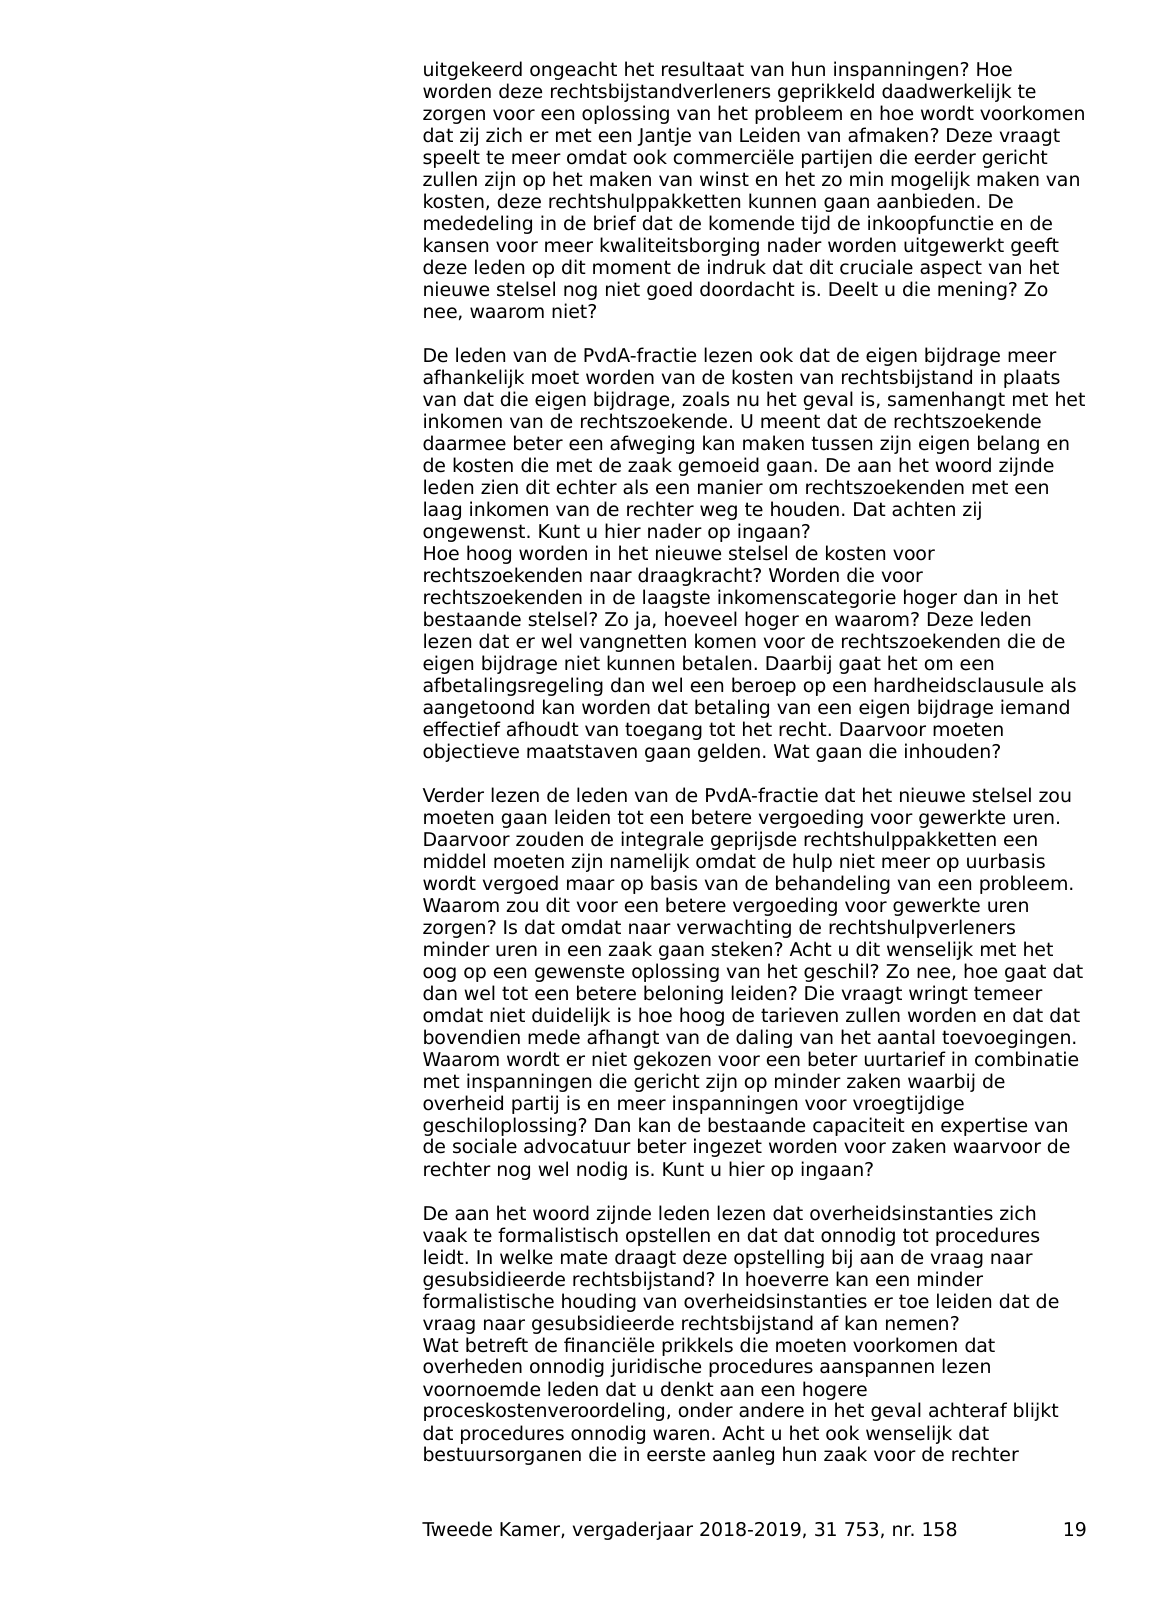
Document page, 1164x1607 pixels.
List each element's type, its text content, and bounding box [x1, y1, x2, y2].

text Hoe hoog worden in het nieuwe stelsel de kosten voor rechtszoekenden naar draagkracht? Worden die voor rechtszoekenden in de laagste inkomenscategorie hoger dan in het bestaande stelsel? Zo ja, hoeveel hoger en waarom? Deze leden lezen dat er wel vangnetten komen voor de rechtszoekenden die de eigen bijdrage niet kunnen betalen. Daarbij gaat het om een afbetalingsregeling dan wel een beroep op een hardheidsclausule als aangetoond kan worden dat betaling van een eigen bijdrage iemand effectief afhoudt van toegang tot het recht. Daarvoor moeten objectieve maatstaven gaan gelden. Wat gaan die inhouden? [422, 543, 1087, 763]
text Wat betreft de financiële prikkels die moeten voorkomen dat overheden onnodig juridische procedures aanspannen lezen voornoemde leden dat u denkt aan een hogere proceskostenveroordeling, onder andere in het geval achteraf blijkt dat procedures onnodig waren. Acht u het ook wenselijk dat bestuursorganen die in eerste aanleg hun zaak voor de rechter [422, 1334, 1087, 1466]
text uitgekeerd ongeacht het resultaat van hun inspanningen? Hoe worden deze rechtsbijstandverleners geprikkeld daadwerkelijk te zorgen voor een oplossing van het probleem en hoe wordt voorkomen dat zij zich er met een Jantje van Leiden van afmaken? Deze vraagt speelt te meer omdat ook commerciële partijen die eerder gericht zullen zijn op het maken van winst en het zo min mogelijk maken van kosten, deze rechtshulppakketten kunnen gaan aanbieden. De mededeling in de brief dat de komende tijd de inkoopfunctie en de kansen voor meer kwaliteitsborging nader worden uitgewerkt geeft deze leden op dit moment de indruk dat dit cruciale aspect van het nieuwe stelsel nog niet goed doordacht is. Deelt u die mening? Zo nee, waarom niet? [422, 59, 1087, 323]
text De leden van de PvdA-fractie lezen ook dat de eigen bijdrage meer afhankelijk moet worden van de kosten van rechtsbijstand in plaats van dat die eigen bijdrage, zoals nu het geval is, samenhangt met het inkomen van de rechtszoekende. U meent dat de rechtszoekende daarmee beter een afweging kan maken tussen zijn eigen belang en de kosten die met de zaak gemoeid gaan. De aan het woord zijnde leden zien dit echter als een manier om rechtszoekenden met een laag inkomen van de rechter weg te houden. Dat achten zij ongewenst. Kunt u hier nader op ingaan? [422, 345, 1087, 543]
text Verder lezen de leden van de PvdA-fractie dat het nieuwe stelsel zou moeten gaan leiden tot een betere vergoeding voor gewerkte uren. Daarvoor zouden de integrale geprijsde rechtshulppakketten een middel moeten zijn namelijk omdat de hulp niet meer op uurbasis wordt vergoed maar op basis van de behandeling van een probleem. Waarom zou dit voor een betere vergoeding voor gewerkte uren zorgen? Is dat omdat naar verwachting de rechtshulpverleners minder uren in een zaak gaan steken? Acht u dit wenselijk met het oog op een gewenste oplossing van het geschil? Zo nee, hoe gaat dat dan wel tot een betere beloning leiden? Die vraagt wringt temeer omdat niet duidelijk is hoe hoog de tarieven zullen worden en dat dat bovendien mede afhangt van de daling van het aantal toevoegingen. Waarom wordt er niet gekozen voor een beter uurtarief in combinatie met inspanningen die gericht zijn op minder zaken waarbij de overheid partij is en meer inspanningen voor vroegtijdige geschiloplossing? Dan kan de bestaande capaciteit en expertise van de sociale advocatuur beter ingezet worden voor zaken waarvoor de rechter nog wel nodig is. Kunt u hier op ingaan? [422, 785, 1087, 1180]
text De aan het woord zijnde leden lezen dat overheidsinstanties zich vaak te formalistisch opstellen en dat dat onnodig tot procedures leidt. In welke mate draagt deze opstelling bij aan de vraag naar gesubsidieerde rechtsbijstand? In hoeverre kan een minder formalistische houding van overheidsinstanties er toe leiden dat de vraag naar gesubsidieerde rechtsbijstand af kan nemen? [422, 1203, 1087, 1334]
